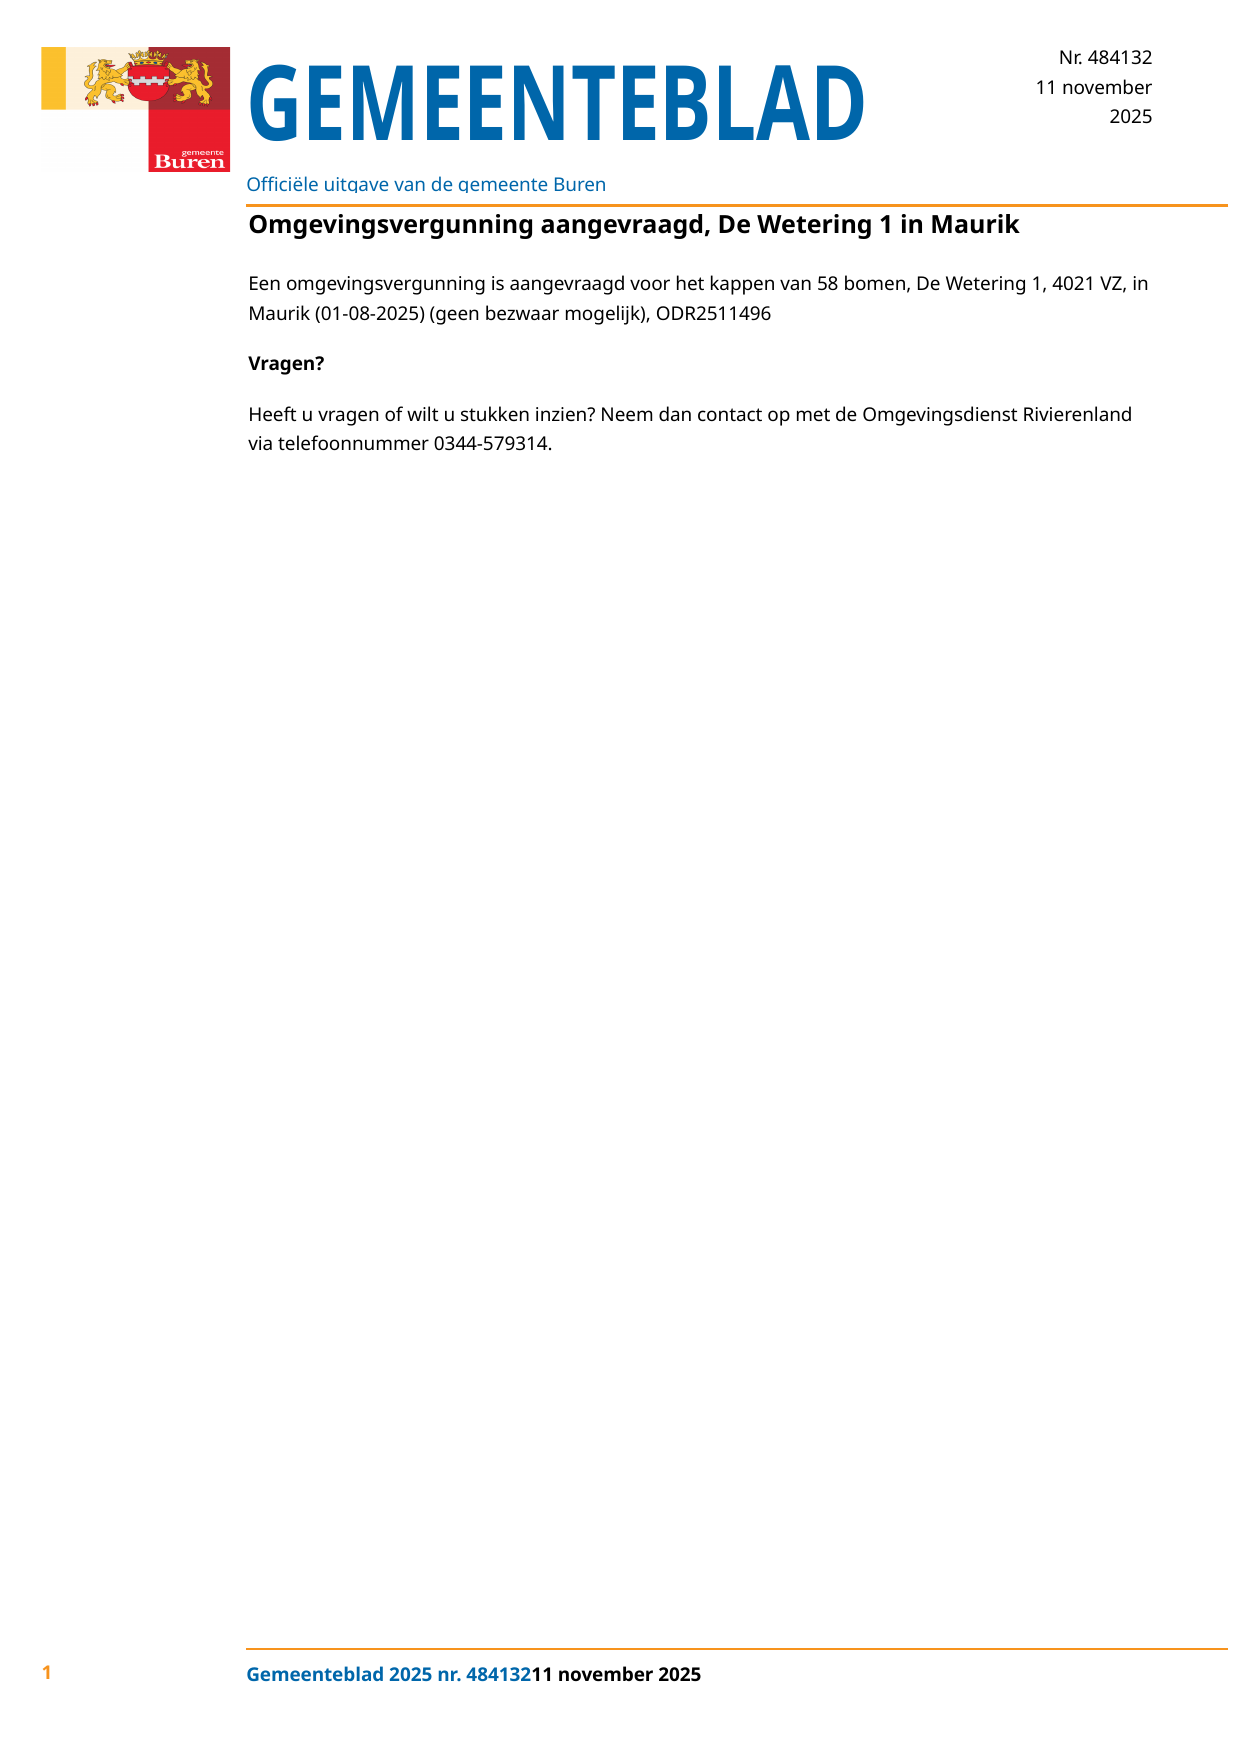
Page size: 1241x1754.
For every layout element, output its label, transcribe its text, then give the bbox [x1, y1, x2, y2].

text Heeft u vragen of wilt u stukken inzien? Neem dan contact op met de Omgevingsdienst Rivierenland via telefoonnummer 0344-579314. [248, 401, 1152, 456]
text Vragen? [248, 350, 1152, 376]
text Een omgevingsvergunning is aangevraagd voor het kappen van 58 bomen, De Wetering 1, 4021 VZ, in Maurik (01-08-2025) (geen bezwaar mogelijk), ODR2511496 [248, 270, 1152, 326]
text Omgevingsvergunning aangevraagd, De Wetering 1 in Maurik [248, 207, 1152, 241]
picture [41, 47, 231, 172]
